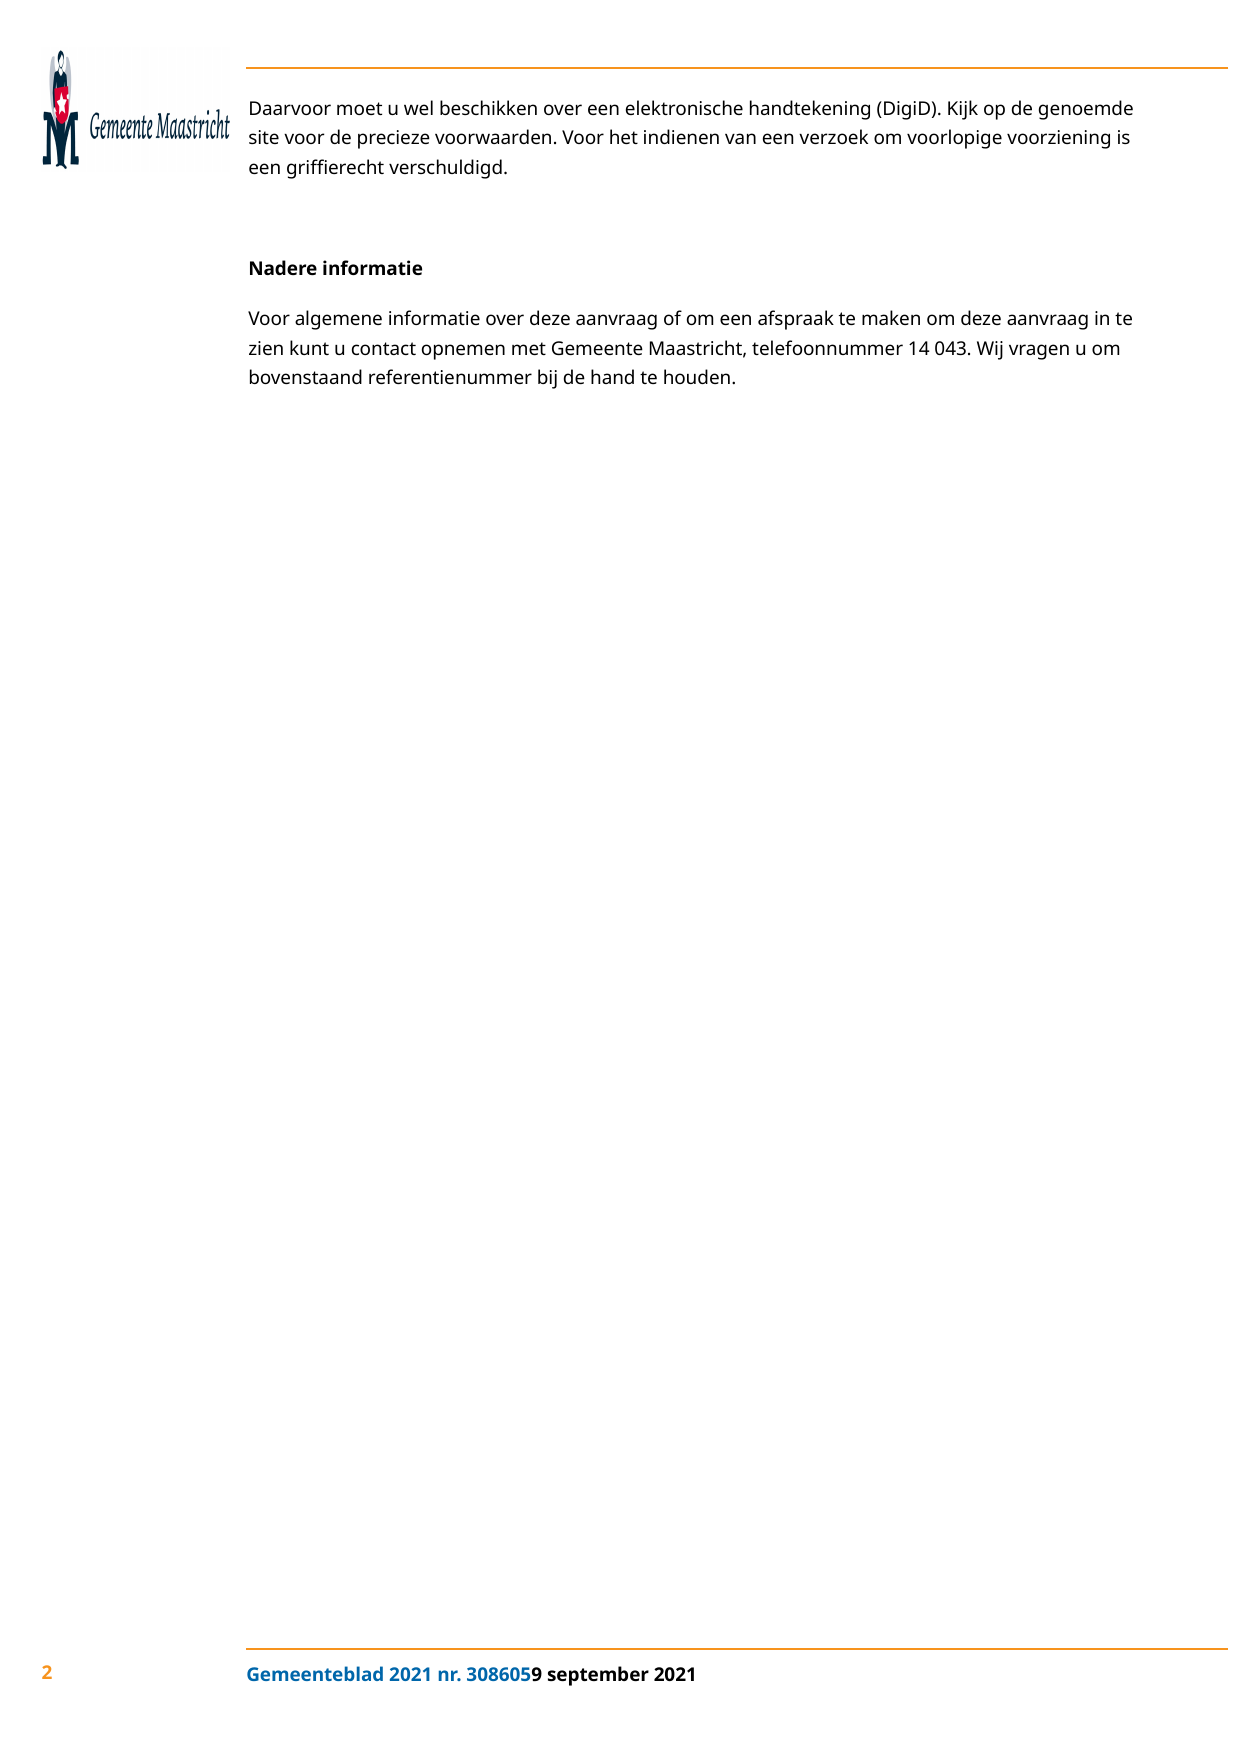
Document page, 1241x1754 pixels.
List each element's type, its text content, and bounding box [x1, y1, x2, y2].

text Daarvoor moet u wel beschikken over een elektronische handtekening (DigiD). Kijk op de genoemde site voor de precieze voorwaarden. Voor het indienen van een verzoek om voorlopige voorziening is een griffierecht verschuldigd. [248, 95, 1152, 180]
text Nadere informatie [248, 255, 1152, 281]
text Voor algemene informatie over deze aanvraag of om een afspraak te maken om deze aanvraag in te zien kunt u contact opnemen met Gemeente Maastricht, telefoonnummer 14 043. Wij vragen u om bovenstaand referentienummer bij de hand te houden. [248, 305, 1152, 390]
picture [41, 47, 231, 172]
